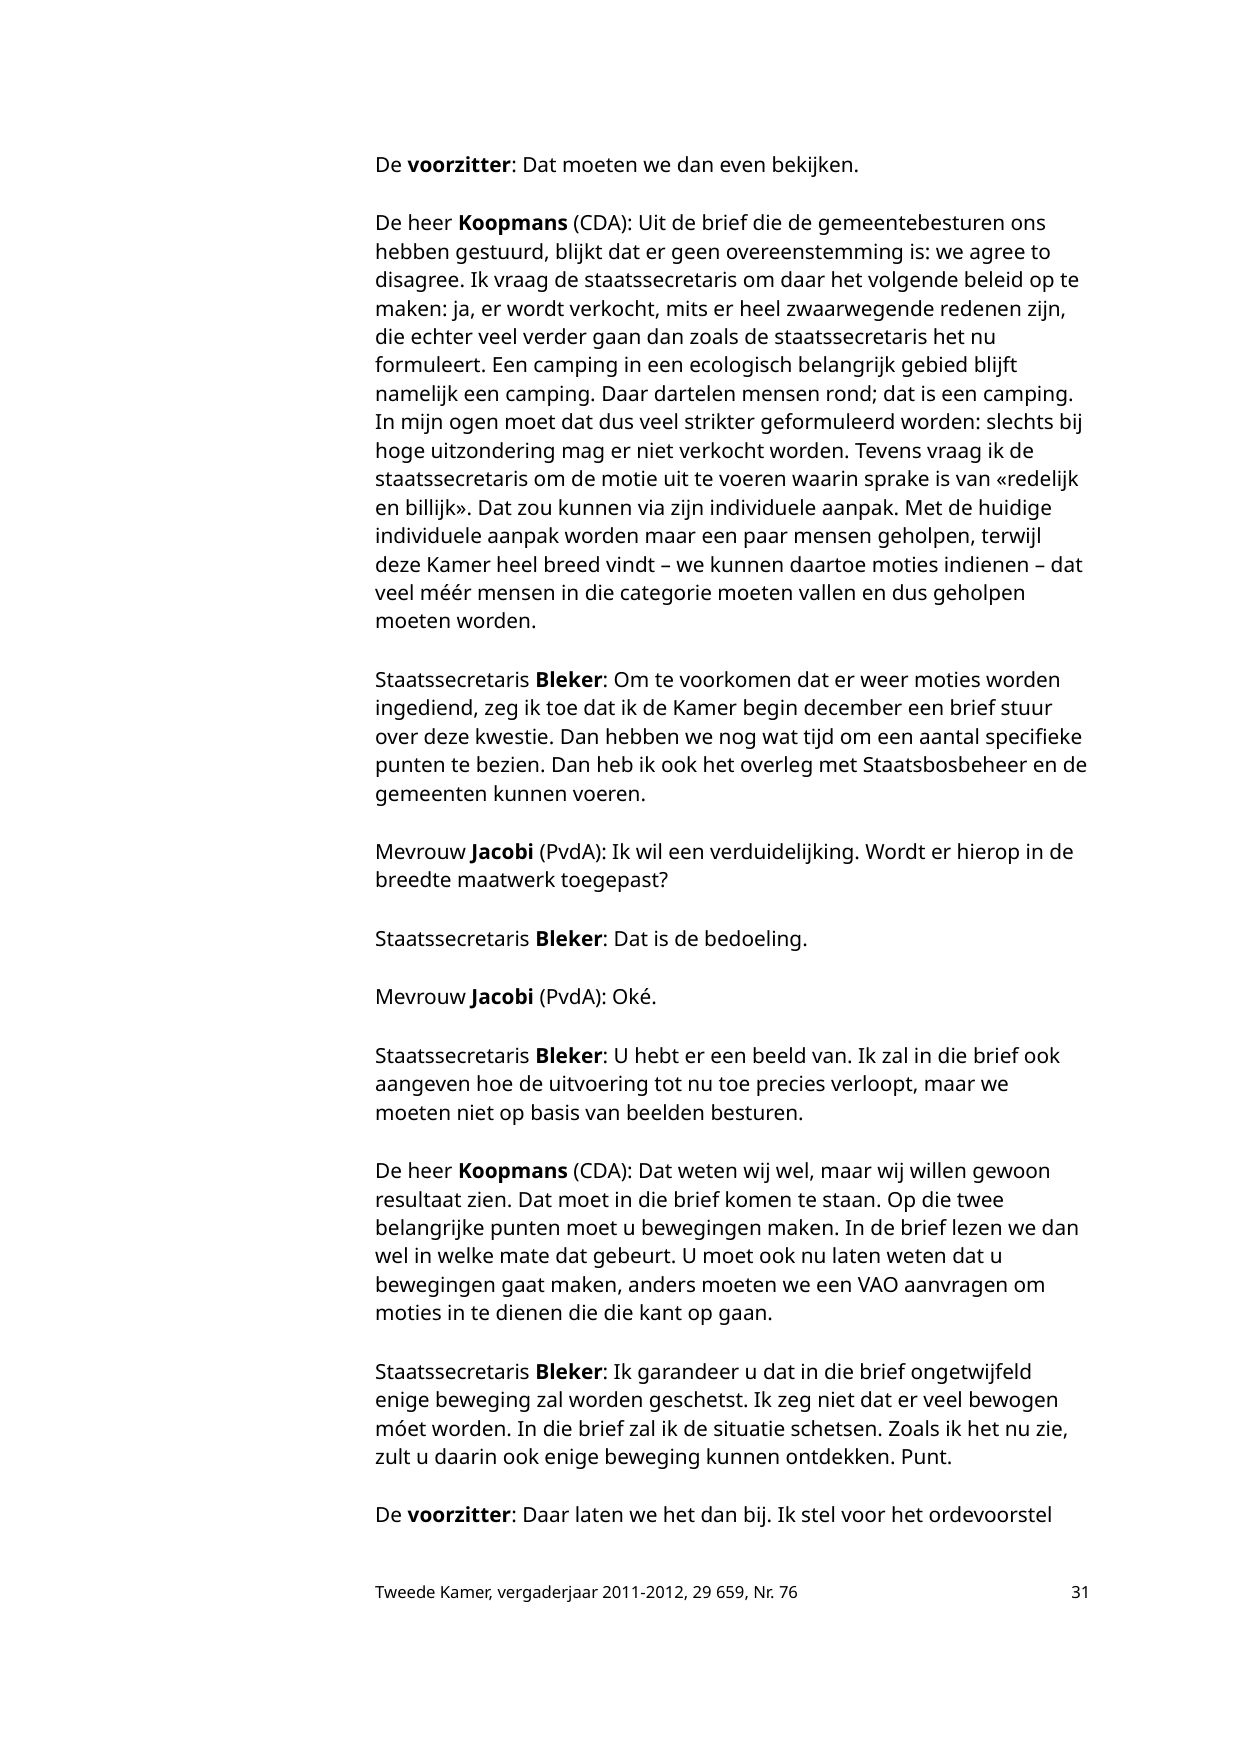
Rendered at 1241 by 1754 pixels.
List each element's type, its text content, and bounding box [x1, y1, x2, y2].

text De heer Koopmans (CDA): Uit de brief die de gemeentebesturen ons hebben gestuurd, blijkt dat er geen overeenstemming is: we agree to disagree. Ik vraag de staatssecretaris om daar het volgende beleid op te maken: ja, er wordt verkocht, mits er heel zwaarwegende redenen zijn, die echter veel verder gaan dan zoals de staatssecretaris het nu formuleert. Een camping in een ecologisch belangrijk gebied blijft namelijk een camping. Daar dartelen mensen rond; dat is een camping. In mijn ogen moet dat dus veel strikter geformuleerd worden: slechts bij hoge uitzondering mag er niet verkocht worden. Tevens vraag ik de staatssecretaris om de motie uit te voeren waarin sprake is van «redelijk en billijk». Dat zou kunnen via zijn individuele aanpak. Met de huidige individuele aanpak worden maar een paar mensen geholpen, terwijl deze Kamer heel breed vindt – we kunnen daartoe moties indienen – dat veel méér mensen in die categorie moeten vallen en dus geholpen moeten worden. [375, 208, 1090, 635]
text Staatssecretaris Bleker: Om te voorkomen dat er weer moties worden ingediend, zeg ik toe dat ik de Kamer begin december een brief stuur over deze kwestie. Dan hebben we nog wat tijd om een aantal specifieke punten te bezien. Dan heb ik ook het overleg met Staatsbosbeheer en de gemeenten kunnen voeren. [375, 665, 1090, 807]
text De voorzitter: Daar laten we het dan bij. Ik stel voor het ordevoorstel [375, 1501, 1090, 1529]
text De voorzitter: Dat moeten we dan even bekijken. [375, 150, 1090, 178]
text Mevrouw Jacobi (PvdA): Oké. [375, 982, 1090, 1011]
text De heer Koopmans (CDA): Dat weten wij wel, maar wij willen gewoon resultaat zien. Dat moet in die brief komen te staan. Op die twee belangrijke punten moet u bewegingen maken. In de brief lezen we dan wel in welke mate dat gebeurt. U moet ook nu laten weten dat u bewegingen gaat maken, anders moeten we een VAO aanvragen om moties in te dienen die die kant op gaan. [375, 1156, 1090, 1327]
text Mevrouw Jacobi (PvdA): Ik wil een verduidelijking. Wordt er hierop in de breedte maatwerk toegepast? [375, 837, 1090, 894]
text Staatssecretaris Bleker: U hebt er een beeld van. Ik zal in die brief ook aangeven hoe de uitvoering tot nu toe precies verloopt, maar we moeten niet op basis van beelden besturen. [375, 1041, 1090, 1126]
text Staatssecretaris Bleker: Ik garandeer u dat in die brief ongetwijfeld enige beweging zal worden geschetst. Ik zeg niet dat er veel bewogen móet worden. In die brief zal ik de situatie schetsen. Zoals ik het nu zie, zult u daarin ook enige beweging kunnen ontdekken. Punt. [375, 1357, 1090, 1471]
text Staatssecretaris Bleker: Dat is de bedoeling. [375, 924, 1090, 952]
